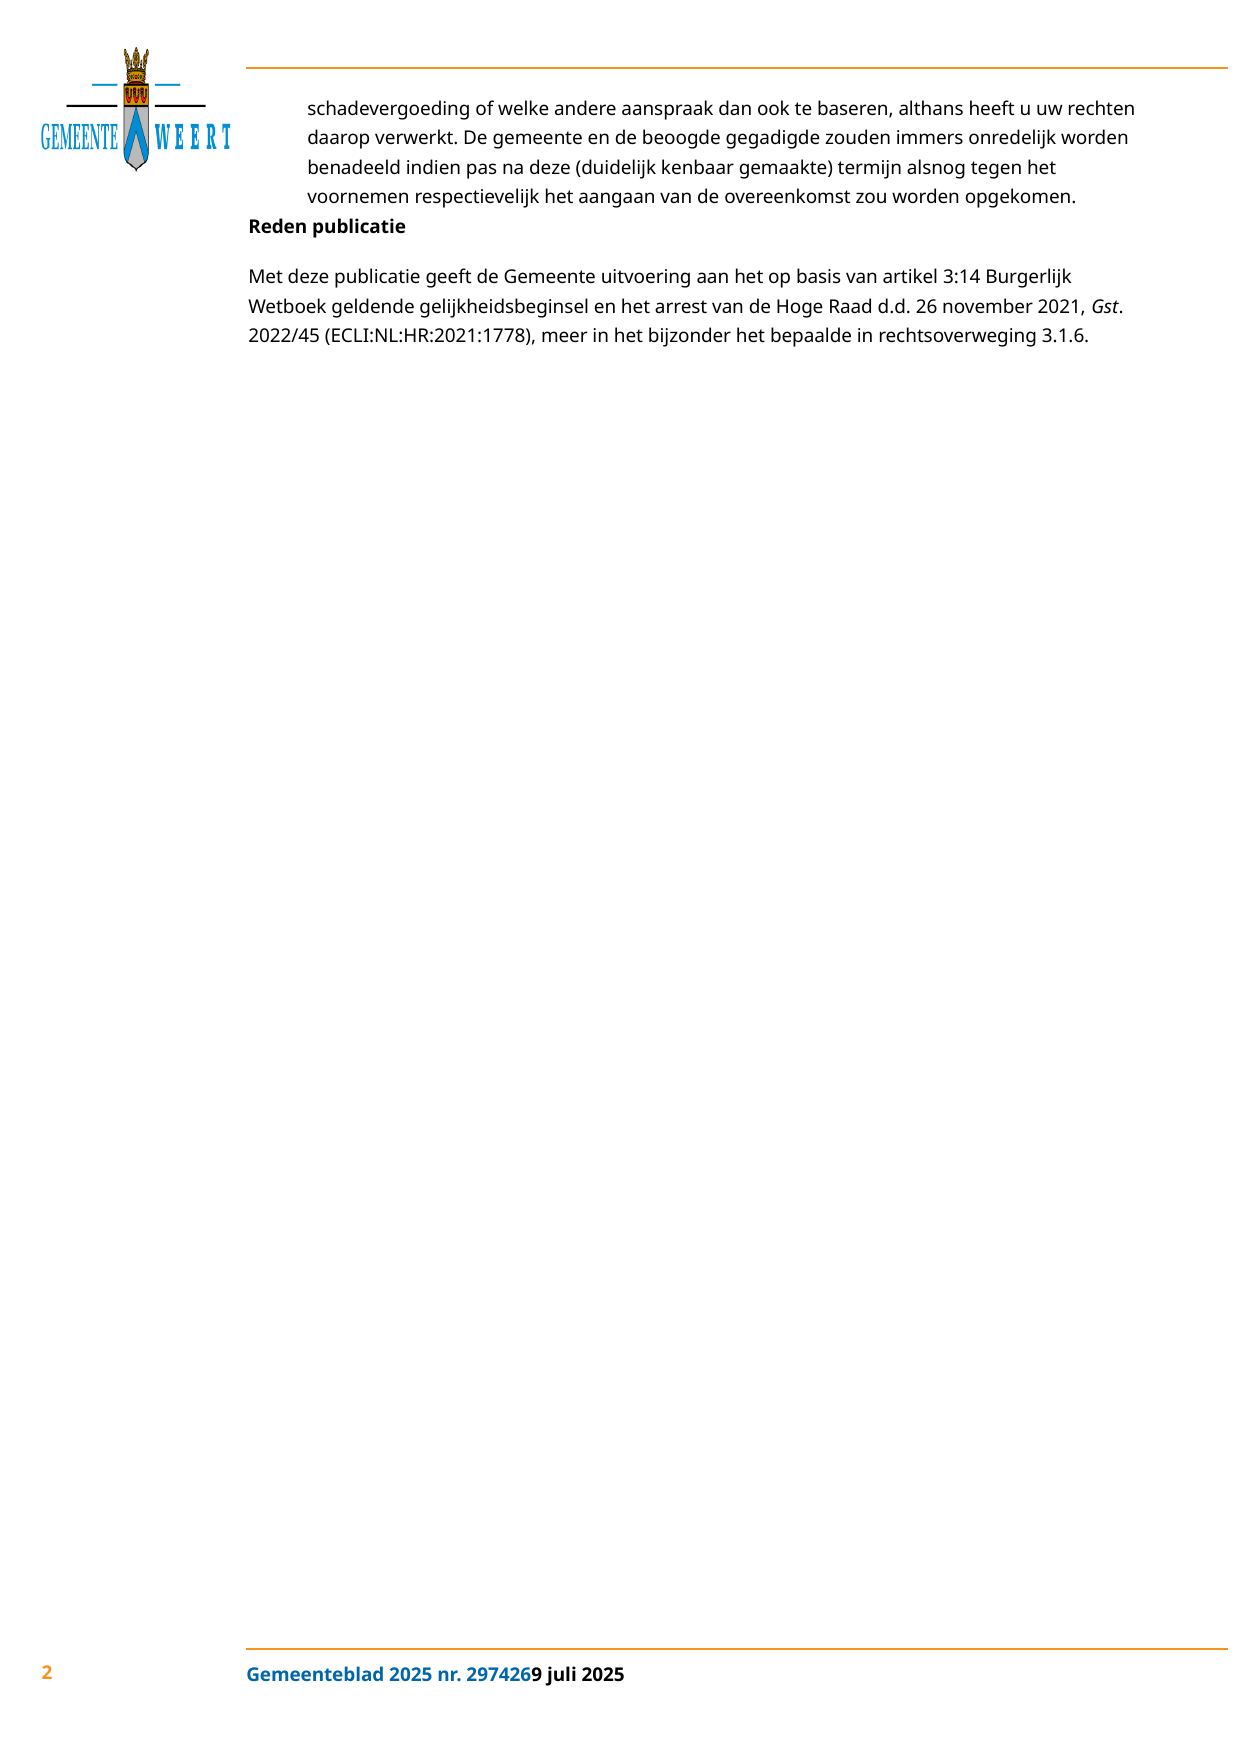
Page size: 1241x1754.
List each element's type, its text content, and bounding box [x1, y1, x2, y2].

text Reden publicatie [248, 213, 1152, 239]
text Met deze publicatie geeft de Gemeente uitvoering aan het op basis van artikel 3:14 Burgerlijk Wetboek geldende gelijkheidsbeginsel en het arrest van de Hoge Raad d.d. 26 november 2021, Gst. 2022/45 (ECLI:NL:HR:2021:1778), meer in het bijzonder het bepaalde in rechtsoverweging 3.1.6. [248, 263, 1152, 348]
picture [41, 47, 231, 172]
list schadevergoeding of welke andere aanspraak dan ook te baseren, althans heeft u uw rechten daarop verwerkt. De gemeente en de beoogde gegadigde zouden immers onredelijk worden benadeeld indien pas na deze (duidelijk kenbaar gemaakte) termijn alsnog tegen het voornemen respectievelijk het aangaan van de overeenkomst zou worden opgekomen. [248, 95, 1152, 209]
